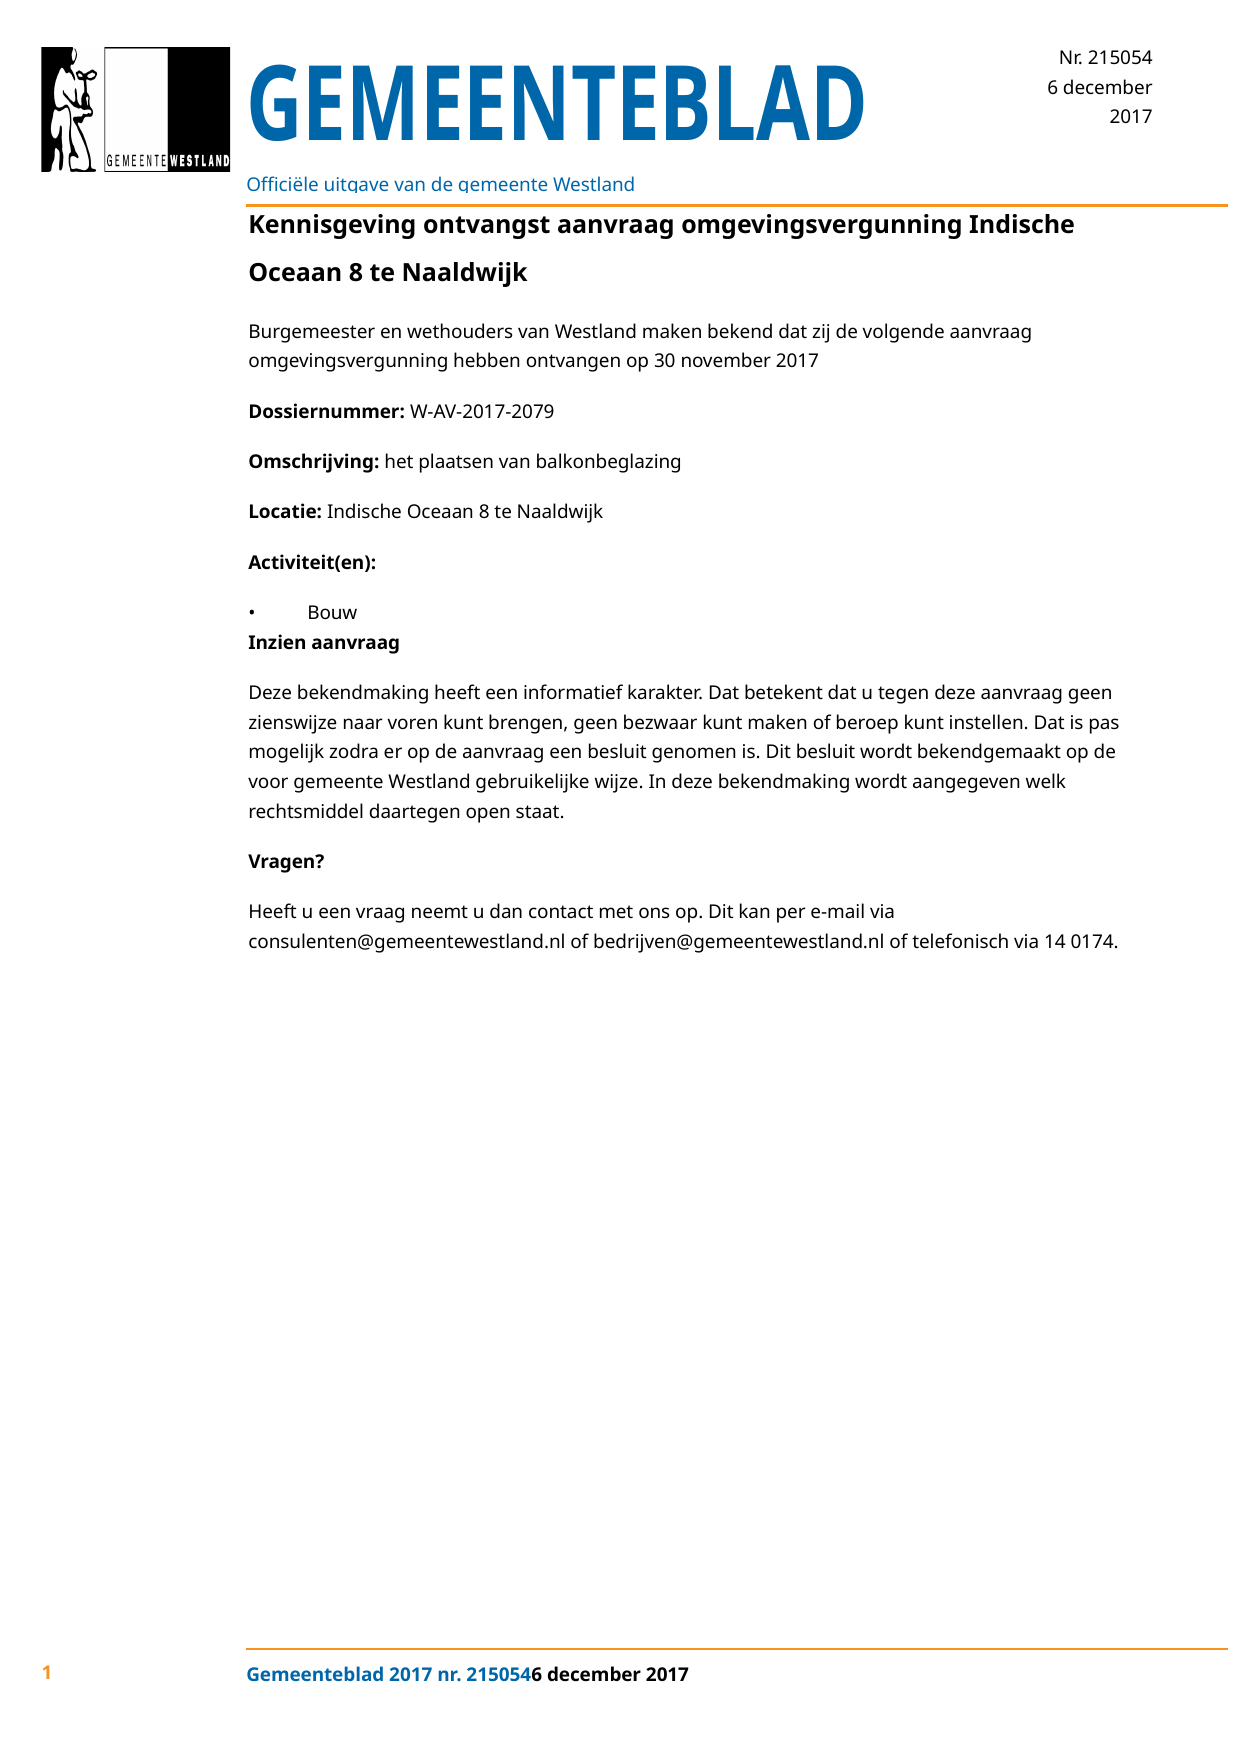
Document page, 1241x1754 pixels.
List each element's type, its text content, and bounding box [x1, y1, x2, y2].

picture [41, 47, 231, 172]
text Locatie: Indische Oceaan 8 te Naaldwijk [248, 499, 1152, 524]
text Deze bekendmaking heeft een informatief karakter. Dat betekent dat u tegen deze aanvraag geen zienswijze naar voren kunt brengen, geen bezwaar kunt maken of beroep kunt instellen. Dat is pas mogelijk zodra er op de aanvraag een besluit genomen is. Dit besluit wordt bekendgemaakt op de voor gemeente Westland gebruikelijke wijze. In deze bekendmaking wordt aangegeven welk rechtsmiddel daartegen open staat. [248, 679, 1152, 824]
text Dossiernummer: W-AV-2017-2079 [248, 398, 1152, 424]
text Vragen? [248, 848, 1152, 874]
text Omschrijving: het plaatsen van balkonbeglazing [248, 448, 1152, 474]
text Burgemeester en wethouders van Westland maken bekend dat zij de volgende aanvraag omgevingsvergunning hebben ontvangen op 30 november 2017 [248, 318, 1152, 373]
text Kennisgeving ontvangst aanvraag omgevingsvergunning Indische Oceaan 8 te Naaldwijk [248, 207, 1152, 288]
text Activiteit(en): [248, 549, 1152, 575]
list Bouw [248, 599, 1152, 625]
text Heeft u een vraag neemt u dan contact met ons op. Dit kan per e-mail via consulenten@gemeentewestland.nl of bedrijven@gemeentewestland.nl of telefonisch via 14 0174. [248, 899, 1152, 954]
text Inzien aanvraag [248, 629, 1152, 655]
